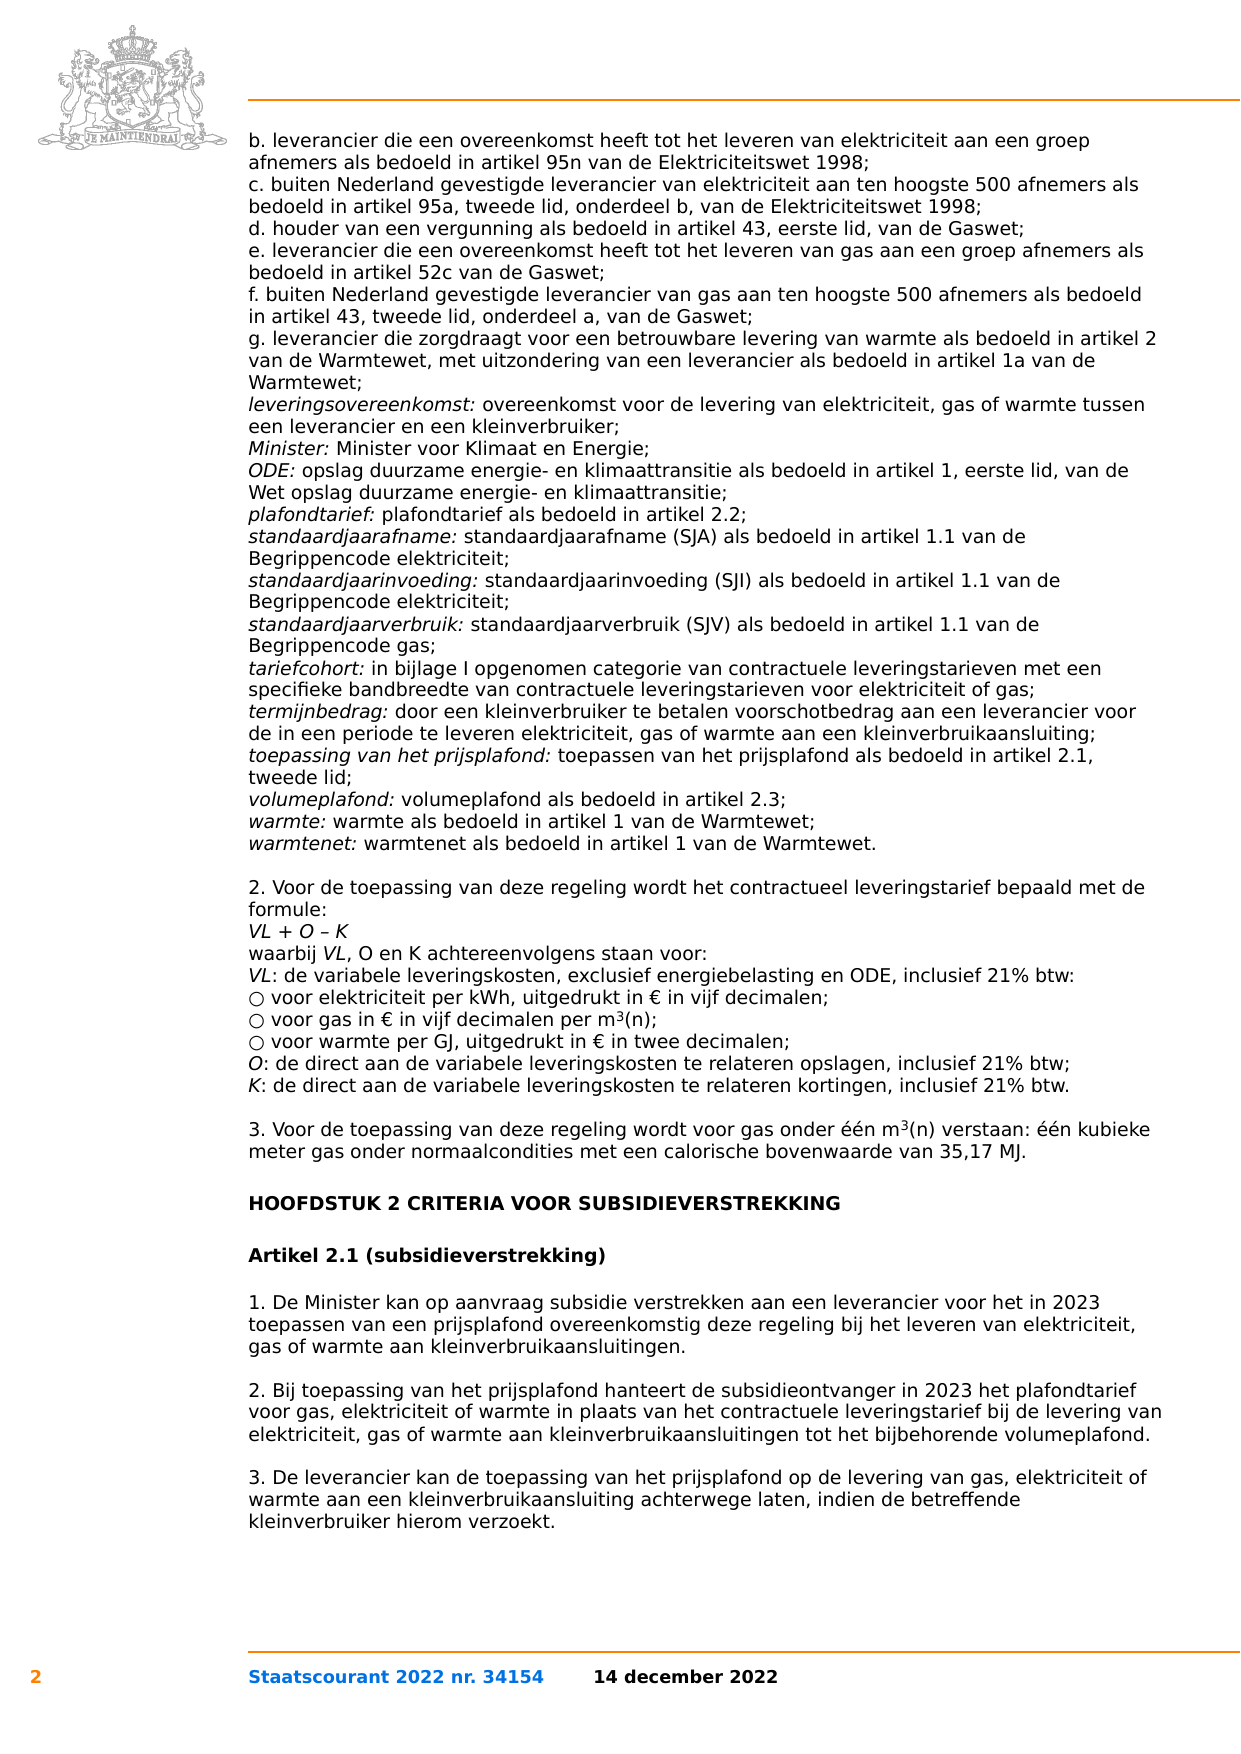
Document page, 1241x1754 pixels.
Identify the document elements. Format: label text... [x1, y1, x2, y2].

text 3. De leverancier kan de toepassing van het prijsplafond op de levering van gas, elektriciteit of warmte aan een kleinverbruikaansluiting achterwege laten, indien de betreffende kleinverbruiker hierom verzoekt. [248, 1467, 1163, 1533]
text 2. Voor de toepassing van deze regeling wordt het contractueel leveringstarief bepaald met de formule: [248, 877, 1163, 921]
text K: de direct aan de variabele leveringskosten te relateren kortingen, inclusief 21% btw. [248, 1075, 1163, 1097]
text g. leverancier die zorgdraagt voor een betrouwbare levering van warmte als bedoeld in artikel 2 van de Warmtewet, met uitzondering van een leverancier als bedoeld in artikel 1a van de Warmtewet; [248, 328, 1163, 394]
text toepassing van het prijsplafond: toepassen van het prijsplafond als bedoeld in artikel 2.1, tweede lid; [248, 745, 1163, 789]
text f. buiten Nederland gevestigde leverancier van gas aan ten hoogste 500 afnemers als bedoeld in artikel 43, tweede lid, onderdeel a, van de Gaswet; [248, 284, 1163, 328]
text e. leverancier die een overeenkomst heeft tot het leveren van gas aan een groep afnemers als bedoeld in artikel 52c van de Gaswet; [248, 240, 1163, 284]
text d. houder van een vergunning als bedoeld in artikel 43, eerste lid, van de Gaswet; [248, 218, 1163, 240]
text 1. De Minister kan op aanvraag subsidie verstrekken aan een leverancier voor het in 2023 toepassen van een prijsplafond overeenkomstig deze regeling bij het leveren van elektriciteit, gas of warmte aan kleinverbruikaansluitingen. [248, 1292, 1163, 1358]
text 3. Voor de toepassing van deze regeling wordt voor gas onder één m3(n) verstaan: één kubieke meter gas onder normaalcondities met een calorische bovenwaarde van 35,17 MJ. [248, 1119, 1163, 1163]
subtitle Artikel 2.1 (subsidieverstrekking) [248, 1245, 1163, 1267]
text standaardjaarinvoeding: standaardjaarinvoeding (SJI) als bedoeld in artikel 1.1 van de Begrippencode elektriciteit; [248, 569, 1163, 613]
text ○ voor elektriciteit per kWh, uitgedrukt in € in vijf decimalen; [248, 987, 1163, 1009]
text warmtenet: warmtenet als bedoeld in artikel 1 van de Warmtewet. [248, 833, 1163, 855]
text termijnbedrag: door een kleinverbruiker te betalen voorschotbedrag aan een leverancier voor de in een periode te leveren elektriciteit, gas of warmte aan een kleinverbruikaansluiting; [248, 701, 1163, 745]
text tariefcohort: in bijlage I opgenomen categorie van contractuele leveringstarieven met een specifieke bandbreedte van contractuele leveringstarieven voor elektriciteit of gas; [248, 657, 1163, 701]
subtitle HOOFDSTUK 2 CRITERIA VOOR SUBSIDIEVERSTREKKING [248, 1193, 1163, 1215]
text warmte: warmte als bedoeld in artikel 1 van de Warmtewet; [248, 811, 1163, 833]
text volumeplafond: volumeplafond als bedoeld in artikel 2.3; [248, 789, 1163, 811]
text Minister: Minister voor Klimaat en Energie; [248, 438, 1163, 459]
text leveringsovereenkomst: overeenkomst voor de levering van elektriciteit, gas of warmte tussen een leverancier en een kleinverbruiker; [248, 394, 1163, 438]
text ○ voor warmte per GJ, uitgedrukt in € in twee decimalen; [248, 1031, 1163, 1053]
text standaardjaarafname: standaardjaarafname (SJA) als bedoeld in artikel 1.1 van de Begrippencode elektriciteit; [248, 526, 1163, 569]
text VL: de variabele leveringskosten, exclusief energiebelasting en ODE, inclusief 21% btw: [248, 965, 1163, 987]
text O: de direct aan de variabele leveringskosten te relateren opslagen, inclusief 21% btw; [248, 1053, 1163, 1075]
text plafondtarief: plafondtarief als bedoeld in artikel 2.2; [248, 503, 1163, 526]
text ○ voor gas in € in vijf decimalen per m3(n); [248, 1009, 1163, 1031]
text ODE: opslag duurzame energie- en klimaattransitie als bedoeld in artikel 1, eerste lid, van de Wet opslag duurzame energie- en klimaattransitie; [248, 459, 1163, 503]
picture [38, 25, 227, 150]
text VL + O – K [248, 921, 1163, 943]
text b. leverancier die een overeenkomst heeft tot het leveren van elektriciteit aan een groep afnemers als bedoeld in artikel 95n van de Elektriciteitswet 1998; [248, 130, 1163, 174]
text standaardjaarverbruik: standaardjaarverbruik (SJV) als bedoeld in artikel 1.1 van de Begrippencode gas; [248, 613, 1163, 657]
text c. buiten Nederland gevestigde leverancier van elektriciteit aan ten hoogste 500 afnemers als bedoeld in artikel 95a, tweede lid, onderdeel b, van de Elektriciteitswet 1998; [248, 174, 1163, 218]
text 2. Bij toepassing van het prijsplafond hanteert de subsidieontvanger in 2023 het plafondtarief voor gas, elektriciteit of warmte in plaats van het contractuele leveringstarief bij de levering van elektriciteit, gas of warmte aan kleinverbruikaansluitingen tot het bijbehorende volumeplafond. [248, 1379, 1163, 1445]
text waarbij VL, O en K achtereenvolgens staan voor: [248, 943, 1163, 965]
